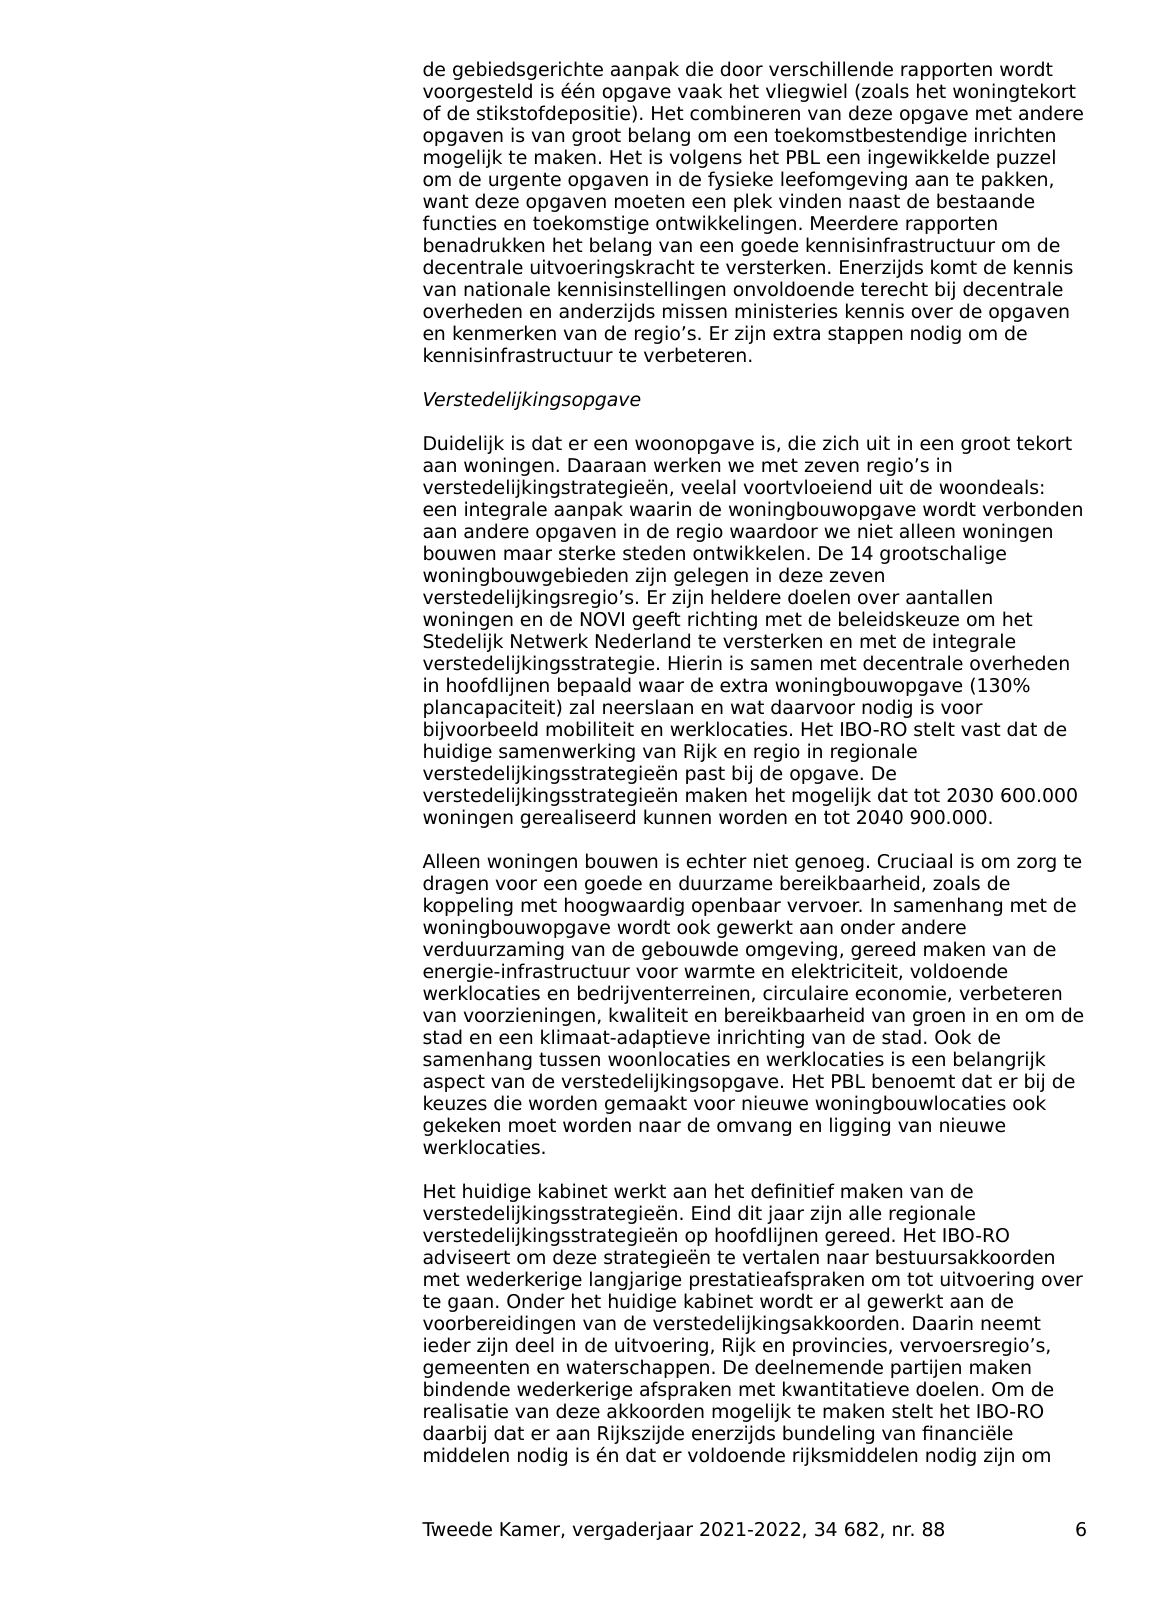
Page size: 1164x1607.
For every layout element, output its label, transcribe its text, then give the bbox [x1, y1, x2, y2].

subtitle Verstedelijkingsopgave [422, 389, 1087, 411]
text Alleen woningen bouwen is echter niet genoeg. Cruciaal is om zorg te dragen voor een goede en duurzame bereikbaarheid, zoals de koppeling met hoogwaardig openbaar vervoer. In samenhang met de woningbouwopgave wordt ook gewerkt aan onder andere verduurzaming van de gebouwde omgeving, gereed maken van de energie-infrastructuur voor warmte en elektriciteit, voldoende werklocaties en bedrijventerreinen, circulaire economie, verbeteren van voorzieningen, kwaliteit en bereikbaarheid van groen in en om de stad en een klimaat-adaptieve inrichting van de stad. Ook de samenhang tussen woonlocaties en werklocaties is een belangrijk aspect van de verstedelijkingsopgave. Het PBL benoemt dat er bij de keuzes die worden gemaakt voor nieuwe woningbouwlocaties ook gekeken moet worden naar de omvang en ligging van nieuwe werklocaties. [422, 851, 1087, 1159]
text Duidelijk is dat er een woonopgave is, die zich uit in een groot tekort aan woningen. Daaraan werken we met zeven regio’s in verstedelijkingstrategieën, veelal voortvloeiend uit de woondeals: een integrale aanpak waarin de woningbouwopgave wordt verbonden aan andere opgaven in de regio waardoor we niet alleen woningen bouwen maar sterke steden ontwikkelen. De 14 grootschalige woningbouwgebieden zijn gelegen in deze zeven verstedelijkingsregio’s. Er zijn heldere doelen over aantallen woningen en de NOVI geeft richting met de beleidskeuze om het Stedelijk Netwerk Nederland te versterken en met de integrale verstedelijkingsstrategie. Hierin is samen met decentrale overheden in hoofdlijnen bepaald waar de extra woningbouwopgave (130% plancapaciteit) zal neerslaan en wat daarvoor nodig is voor bijvoorbeeld mobiliteit en werklocaties. Het IBO-RO stelt vast dat de huidige samenwerking van Rijk en regio in regionale verstedelijkingsstrategieën past bij de opgave. De verstedelijkingsstrategieën maken het mogelijk dat tot 2030 600.000 woningen gerealiseerd kunnen worden en tot 2040 900.000. [422, 433, 1087, 829]
text de gebiedsgerichte aanpak die door verschillende rapporten wordt voorgesteld is één opgave vaak het vliegwiel (zoals het woningtekort of de stikstofdepositie). Het combineren van deze opgave met andere opgaven is van groot belang om een toekomstbestendige inrichten mogelijk te maken. Het is volgens het PBL een ingewikkelde puzzel om de urgente opgaven in de fysieke leefomgeving aan te pakken, want deze opgaven moeten een plek vinden naast de bestaande functies en toekomstige ontwikkelingen. Meerdere rapporten benadrukken het belang van een goede kennisinfrastructuur om de decentrale uitvoeringskracht te versterken. Enerzijds komt de kennis van nationale kennisinstellingen onvoldoende terecht bij decentrale overheden en anderzijds missen ministeries kennis over de opgaven en kenmerken van de regio’s. Er zijn extra stappen nodig om de kennisinfrastructuur te verbeteren. [422, 59, 1087, 367]
text Het huidige kabinet werkt aan het definitief maken van de verstedelijkingsstrategieën. Eind dit jaar zijn alle regionale verstedelijkingsstrategieën op hoofdlijnen gereed. Het IBO-RO adviseert om deze strategieën te vertalen naar bestuursakkoorden met wederkerige langjarige prestatieafspraken om tot uitvoering over te gaan. Onder het huidige kabinet wordt er al gewerkt aan de voorbereidingen van de verstedelijkingsakkoorden. Daarin neemt ieder zijn deel in de uitvoering, Rijk en provincies, vervoersregio’s, gemeenten en waterschappen. De deelnemende partijen maken bindende wederkerige afspraken met kwantitatieve doelen. Om de realisatie van deze akkoorden mogelijk te maken stelt het IBO-RO daarbij dat er aan Rijkszijde enerzijds bundeling van financiële middelen nodig is én dat er voldoende rijksmiddelen nodig zijn om [422, 1181, 1087, 1467]
